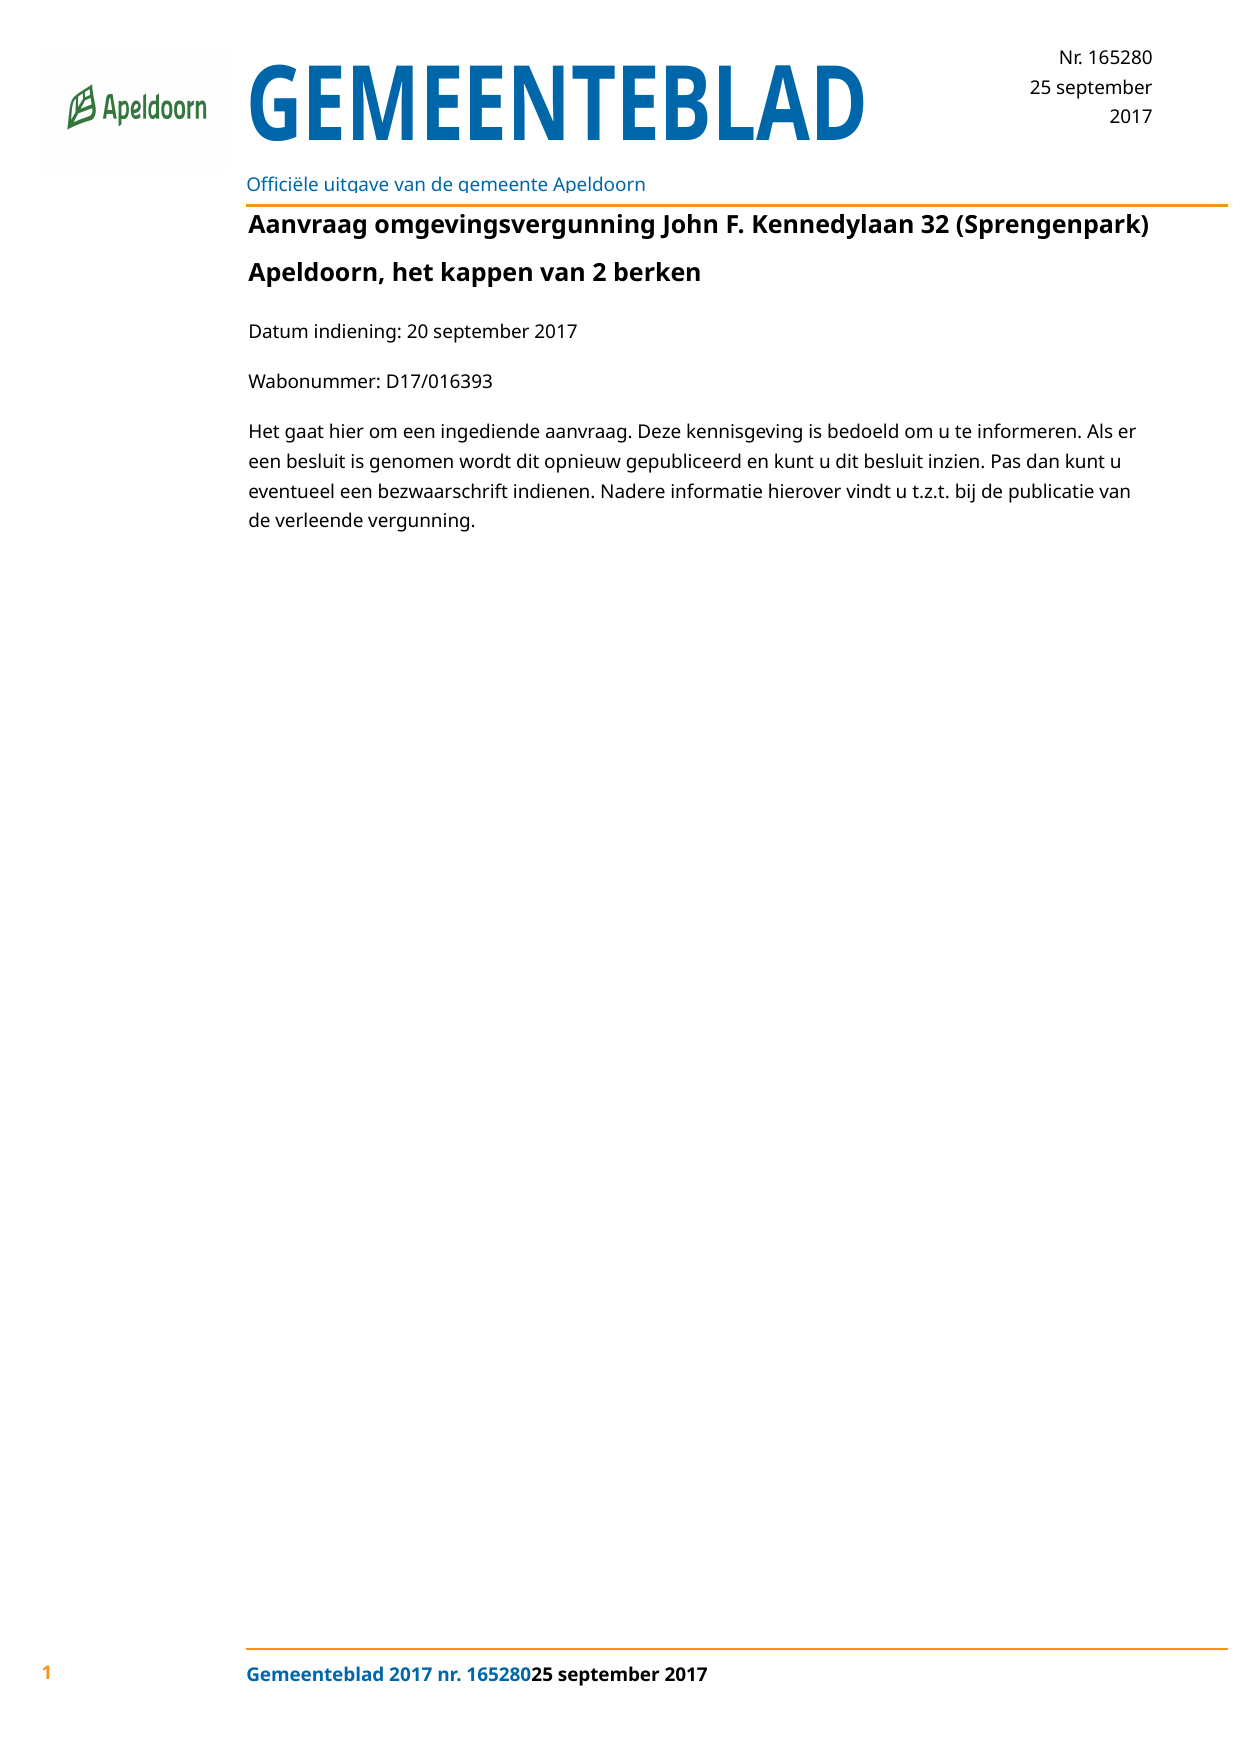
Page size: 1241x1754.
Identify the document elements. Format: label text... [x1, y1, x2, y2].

text Aanvraag omgevingsvergunning John F. Kennedylaan 32 (Sprengenpark) Apeldoorn, het kappen van 2 berken [248, 207, 1152, 288]
picture [41, 47, 231, 172]
text Datum indiening: 20 september 2017 [248, 318, 1152, 344]
text Wabonummer: D17/016393 [248, 368, 1152, 394]
text Het gaat hier om een ingediende aanvraag. Deze kennisgeving is bedoeld om u te informeren. Als er een besluit is genomen wordt dit opnieuw gepubliceerd en kunt u dit besluit inzien. Pas dan kunt u eventueel een bezwaarschrift indienen. Nadere informatie hierover vindt u t.z.t. bij de publicatie van de verleende vergunning. [248, 419, 1152, 533]
